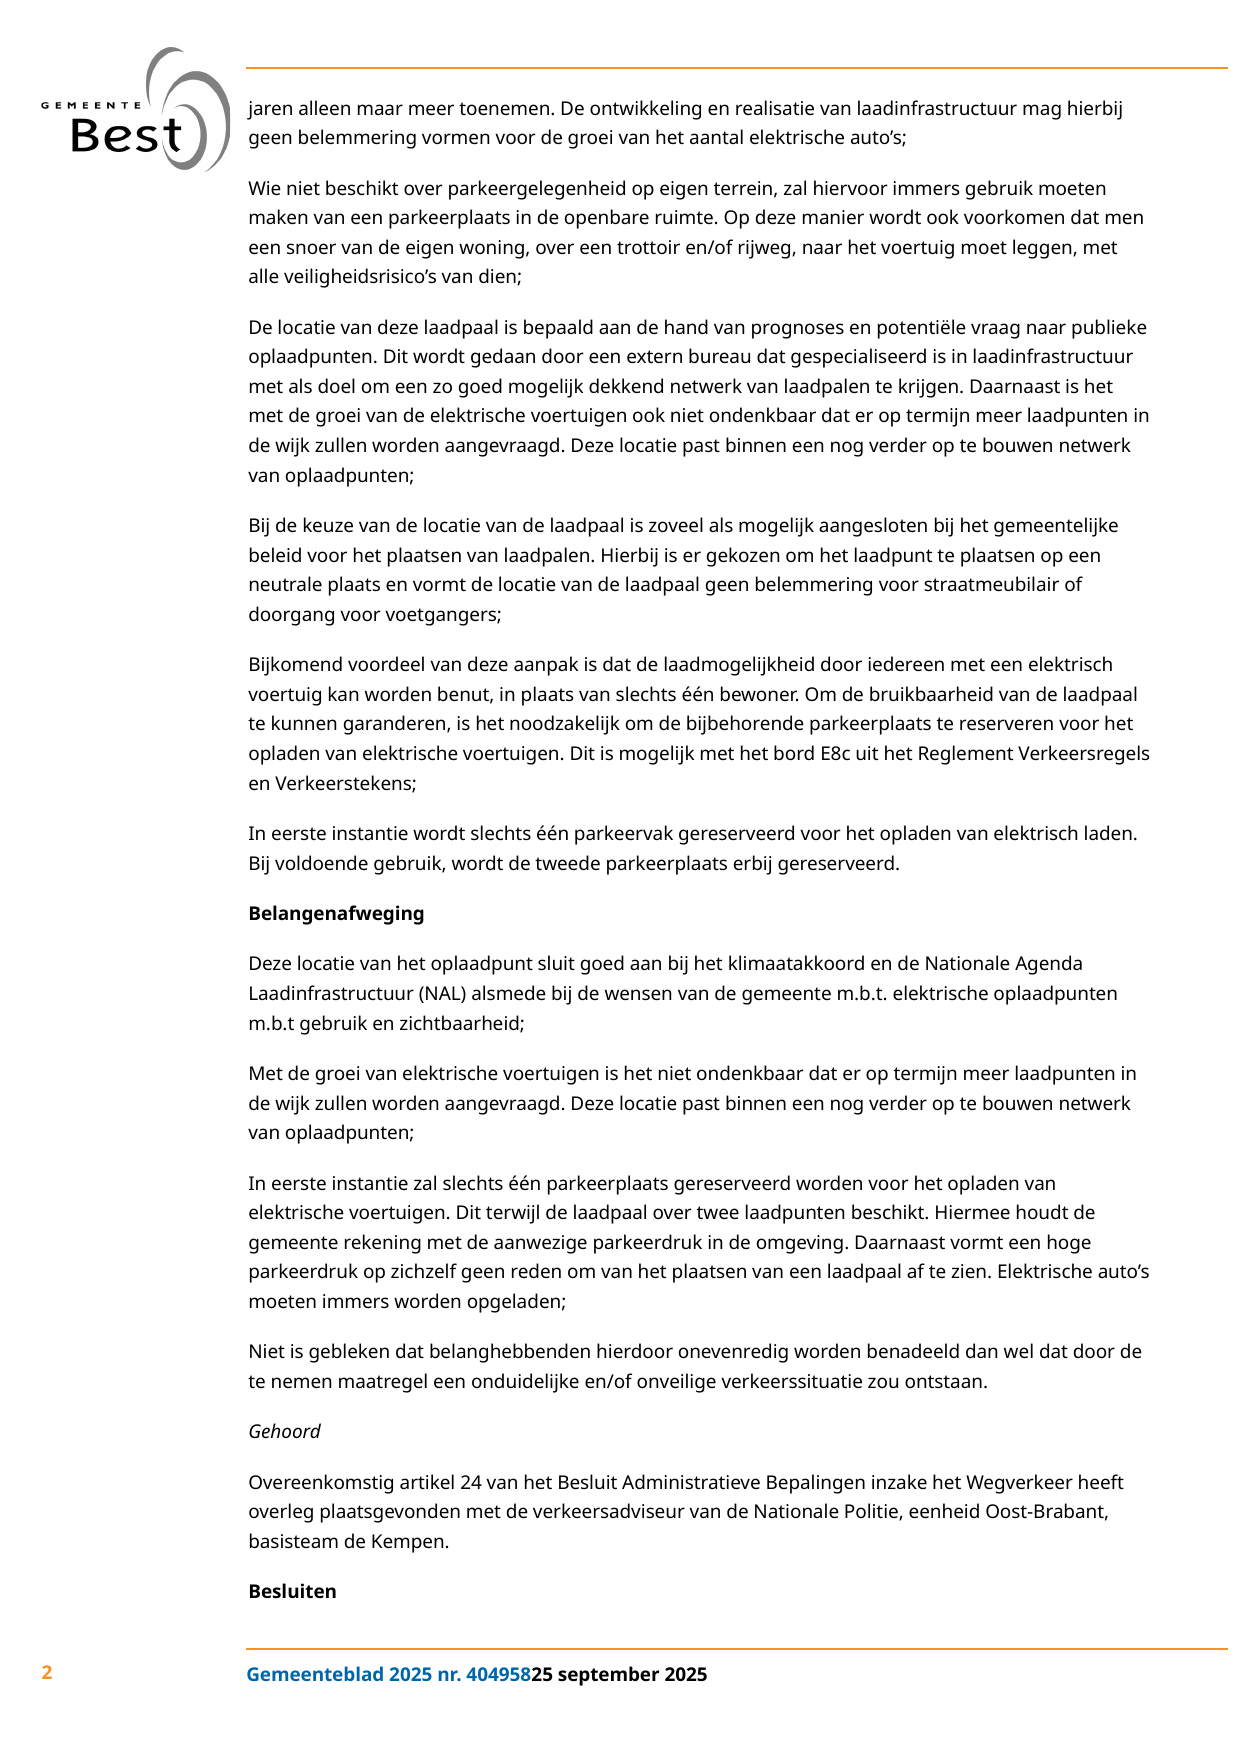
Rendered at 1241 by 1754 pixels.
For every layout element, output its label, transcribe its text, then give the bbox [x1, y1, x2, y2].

text Besluiten [248, 1578, 1152, 1604]
text Niet is gebleken dat belanghebbenden hierdoor onevenredig worden benadeeld dan wel dat door de te nemen maatregel een onduidelijke en/of onveilige verkeerssituatie zou ontstaan. [248, 1338, 1152, 1394]
text De locatie van deze laadpaal is bepaald aan de hand van prognoses en potentiële vraag naar publieke oplaadpunten. Dit wordt gedaan door een extern bureau dat gespecialiseerd is in laadinfrastructuur met als doel om een zo goed mogelijk dekkend netwerk van laadpalen te krijgen. Daarnaast is het met de groei van de elektrische voertuigen ook niet ondenkbaar dat er op termijn meer laadpunten in de wijk zullen worden aangevraagd. Deze locatie past binnen een nog verder op te bouwen netwerk van oplaadpunten; [248, 314, 1152, 488]
text Wie niet beschikt over parkeergelegenheid op eigen terrein, zal hiervoor immers gebruik moeten maken van een parkeerplaats in de openbare ruimte. Op deze manier wordt ook voorkomen dat men een snoer van de eigen woning, over een trottoir en/of rijweg, naar het voertuig moet leggen, met alle veiligheidsrisico’s van dien; [248, 175, 1152, 289]
text Belangenafweging [248, 900, 1152, 926]
text In eerste instantie wordt slechts één parkeervak gereserveerd voor het opladen van elektrisch laden. Bij voldoende gebruik, wordt de tweede parkeerplaats erbij gereserveerd. [248, 820, 1152, 876]
text In eerste instantie zal slechts één parkeerplaats gereserveerd worden voor het opladen van elektrische voertuigen. Dit terwijl de laadpaal over twee laadpunten beschikt. Hiermee houdt de gemeente rekening met de aanwezige parkeerdruk in de omgeving. Daarnaast vormt een hoge parkeerdruk op zichzelf geen reden om van het plaatsen van een laadpaal af te zien. Elektrische auto’s moeten immers worden opgeladen; [248, 1170, 1152, 1314]
text jaren alleen maar meer toenemen. De ontwikkeling en realisatie van laadinfrastructuur mag hierbij geen belemmering vormen voor de groei van het aantal elektrische auto’s; [248, 95, 1152, 150]
text Deze locatie van het oplaadpunt sluit goed aan bij het klimaatakkoord en de Nationale Agenda Laadinfrastructuur (NAL) alsmede bij de wensen van de gemeente m.b.t. elektrische oplaadpunten m.b.t gebruik en zichtbaarheid; [248, 951, 1152, 1036]
text Overeenkomstig artikel 24 van het Besluit Administratieve Bepalingen inzake het Wegverkeer heeft overleg plaatsgevonden met de verkeersadviseur van de Nationale Politie, eenheid Oost-Brabant, basisteam de Kempen. [248, 1469, 1152, 1554]
picture [41, 47, 231, 172]
text Gehoord [248, 1418, 1152, 1444]
text Met de groei van elektrische voertuigen is het niet ondenkbaar dat er op termijn meer laadpunten in de wijk zullen worden aangevraagd. Deze locatie past binnen een nog verder op te bouwen netwerk van oplaadpunten; [248, 1060, 1152, 1145]
text Bijkomend voordeel van deze aanpak is dat de laadmogelijkheid door iedereen met een elektrisch voertuig kan worden benut, in plaats van slechts één bewoner. Om de bruikbaarheid van de laadpaal te kunnen garanderen, is het noodzakelijk om de bijbehorende parkeerplaats te reserveren voor het opladen van elektrische voertuigen. Dit is mogelijk met het bord E8c uit het Reglement Verkeersregels en Verkeerstekens; [248, 651, 1152, 796]
text Bij de keuze van de locatie van de laadpaal is zoveel als mogelijk aangesloten bij het gemeentelijke beleid voor het plaatsen van laadpalen. Hierbij is er gekozen om het laadpunt te plaatsen op een neutrale plaats en vormt de locatie van de laadpaal geen belemmering voor straatmeubilair of doorgang voor voetgangers; [248, 512, 1152, 627]
